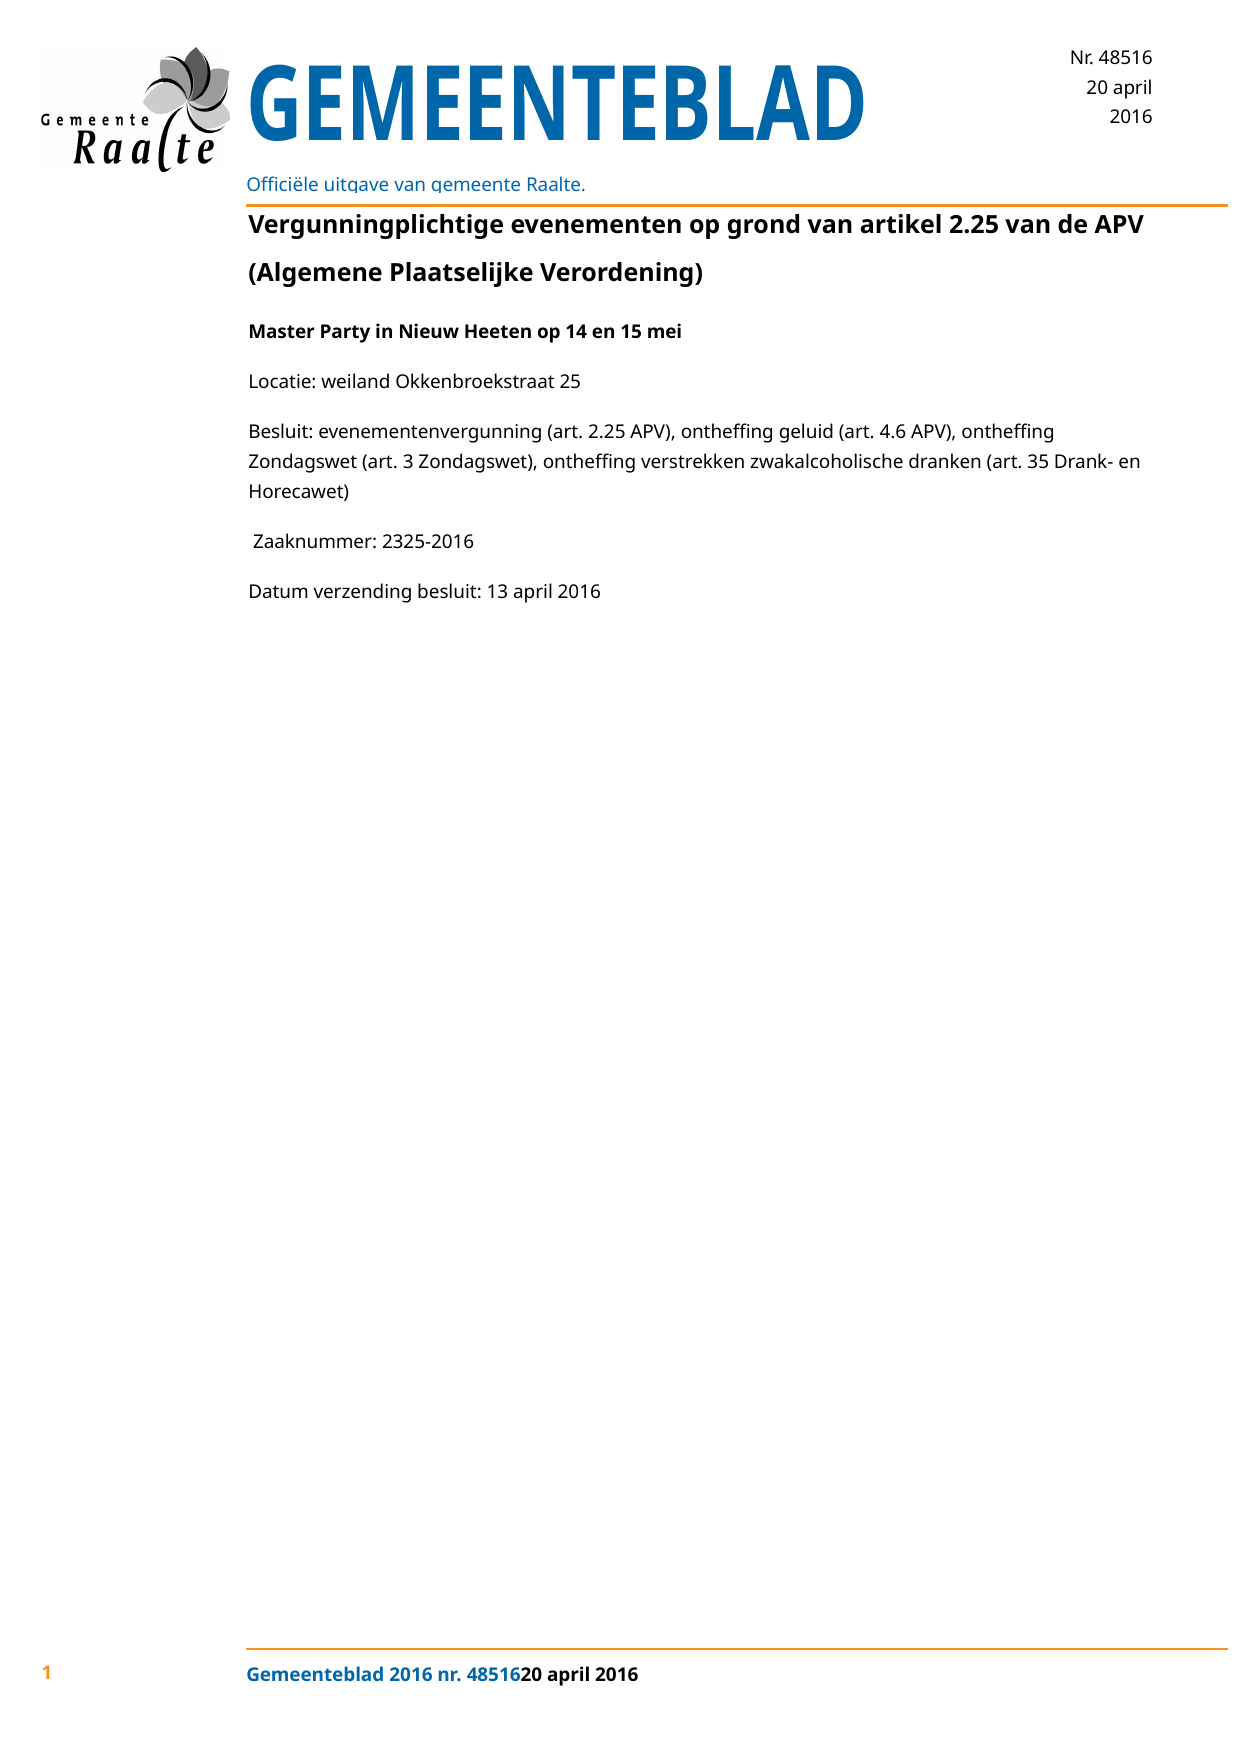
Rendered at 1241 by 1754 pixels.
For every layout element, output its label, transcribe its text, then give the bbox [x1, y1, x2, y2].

picture [41, 47, 231, 172]
text Master Party in Nieuw Heeten op 14 en 15 mei [248, 318, 1152, 344]
text Besluit: evenementenvergunning (art. 2.25 APV), ontheffing geluid (art. 4.6 APV), ontheffing Zondagswet (art. 3 Zondagswet), ontheffing verstrekken zwakalcoholische dranken (art. 35 Drank- en Horecawet) [248, 419, 1152, 504]
text Datum verzending besluit: 13 april 2016 [248, 579, 1152, 604]
text Locatie: weiland Okkenbroekstraat 25 [248, 368, 1152, 394]
text Zaaknummer: 2325-2016 [248, 528, 1152, 554]
text Vergunningplichtige evenementen op grond van artikel 2.25 van de APV (Algemene Plaatselijke Verordening) [248, 207, 1152, 288]
